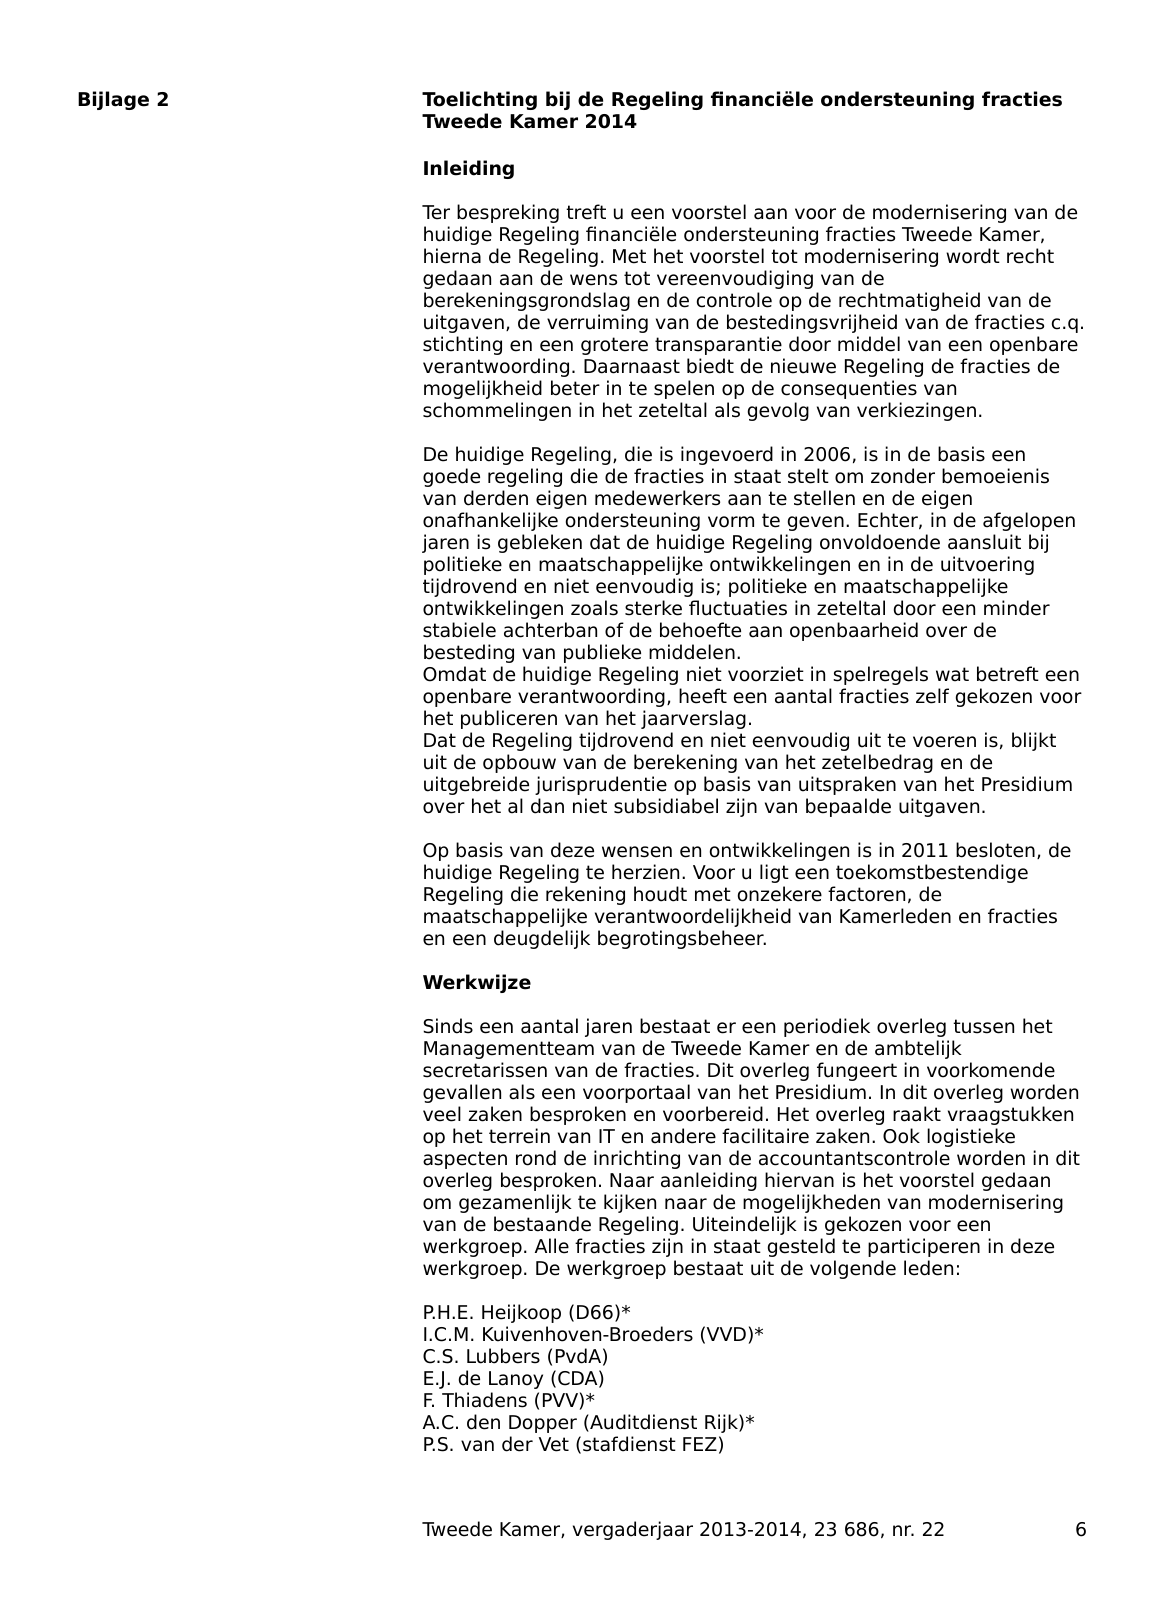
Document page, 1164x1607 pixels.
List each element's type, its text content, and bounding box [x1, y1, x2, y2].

text De huidige Regeling, die is ingevoerd in 2006, is in de basis een goede regeling die de fracties in staat stelt om zonder bemoeienis van derden eigen medewerkers aan te stellen en de eigen onafhankelijke ondersteuning vorm te geven. Echter, in de afgelopen jaren is gebleken dat de huidige Regeling onvoldoende aansluit bij politieke en maatschappelijke ontwikkelingen en in de uitvoering tijdrovend en niet eenvoudig is; politieke en maatschappelijke ontwikkelingen zoals sterke fluctuaties in zeteltal door een minder stabiele achterban of de behoefte aan openbaarheid over de besteding van publieke middelen. [422, 444, 1087, 664]
text Ter bespreking treft u een voorstel aan voor de modernisering van de huidige Regeling financiële ondersteuning fracties Tweede Kamer, hierna de Regeling. Met het voorstel tot modernisering wordt recht gedaan aan de wens tot vereenvoudiging van de berekeningsgrondslag en de controle op de rechtmatigheid van de uitgaven, de verruiming van de bestedingsvrijheid van de fracties c.q. stichting en een grotere transparantie door middel van een openbare verantwoording. Daarnaast biedt de nieuwe Regeling de fracties de mogelijkheid beter in te spelen op de consequenties van schommelingen in het zeteltal als gevolg van verkiezingen. [422, 202, 1087, 422]
text Dat de Regeling tijdrovend en niet eenvoudig uit te voeren is, blijkt uit de opbouw van de berekening van het zetelbedrag en de uitgebreide jurisprudentie op basis van uitspraken van het Presidium over het al dan niet subsidiabel zijn van bepaalde uitgaven. [422, 730, 1087, 818]
text I.C.M. Kuivenhoven-Broeders (VVD)* [422, 1324, 1087, 1346]
subtitle Inleiding [422, 158, 1087, 180]
text E.J. de Lanoy (CDA) [422, 1368, 1087, 1390]
text Omdat de huidige Regeling niet voorziet in spelregels wat betreft een openbare verantwoording, heeft een aantal fracties zelf gekozen voor het publiceren van het jaarverslag. [422, 664, 1087, 730]
text P.H.E. Heijkoop (D66)* [422, 1302, 1087, 1324]
text Sinds een aantal jaren bestaat er een periodiek overleg tussen het Managementteam van de Tweede Kamer en de ambtelijk secretarissen van de fracties. Dit overleg fungeert in voorkomende gevallen als een voorportaal van het Presidium. In dit overleg worden veel zaken besproken en voorbereid. Het overleg raakt vraagstukken op het terrein van IT en andere facilitaire zaken. Ook logistieke aspecten rond de inrichting van de accountantscontrole worden in dit overleg besproken. Naar aanleiding hiervan is het voorstel gedaan om gezamenlijk te kijken naar de mogelijkheden van modernisering van de bestaande Regeling. Uiteindelijk is gekozen voor een werkgroep. Alle fracties zijn in staat gesteld te participeren in deze werkgroep. De werkgroep bestaat uit de volgende leden: [422, 1016, 1087, 1280]
text F. Thiadens (PVV)* [422, 1390, 1087, 1412]
text Op basis van deze wensen en ontwikkelingen is in 2011 besloten, de huidige Regeling te herzien. Voor u ligt een toekomstbestendige Regeling die rekening houdt met onzekere factoren, de maatschappelijke verantwoordelijkheid van Kamerleden en fracties en een deugdelijk begrotingsbeheer. [422, 840, 1087, 950]
text A.C. den Dopper (Auditdienst Rijk)* [422, 1412, 1087, 1434]
text P.S. van der Vet (stafdienst FEZ) [422, 1434, 1087, 1456]
subtitle Bijlage 2 Toelichting bij de Regeling financiële ondersteuning fracties Tweede Kamer 2014 [77, 89, 1087, 133]
text C.S. Lubbers (PvdA) [422, 1346, 1087, 1368]
subtitle Werkwijze [422, 972, 1087, 994]
